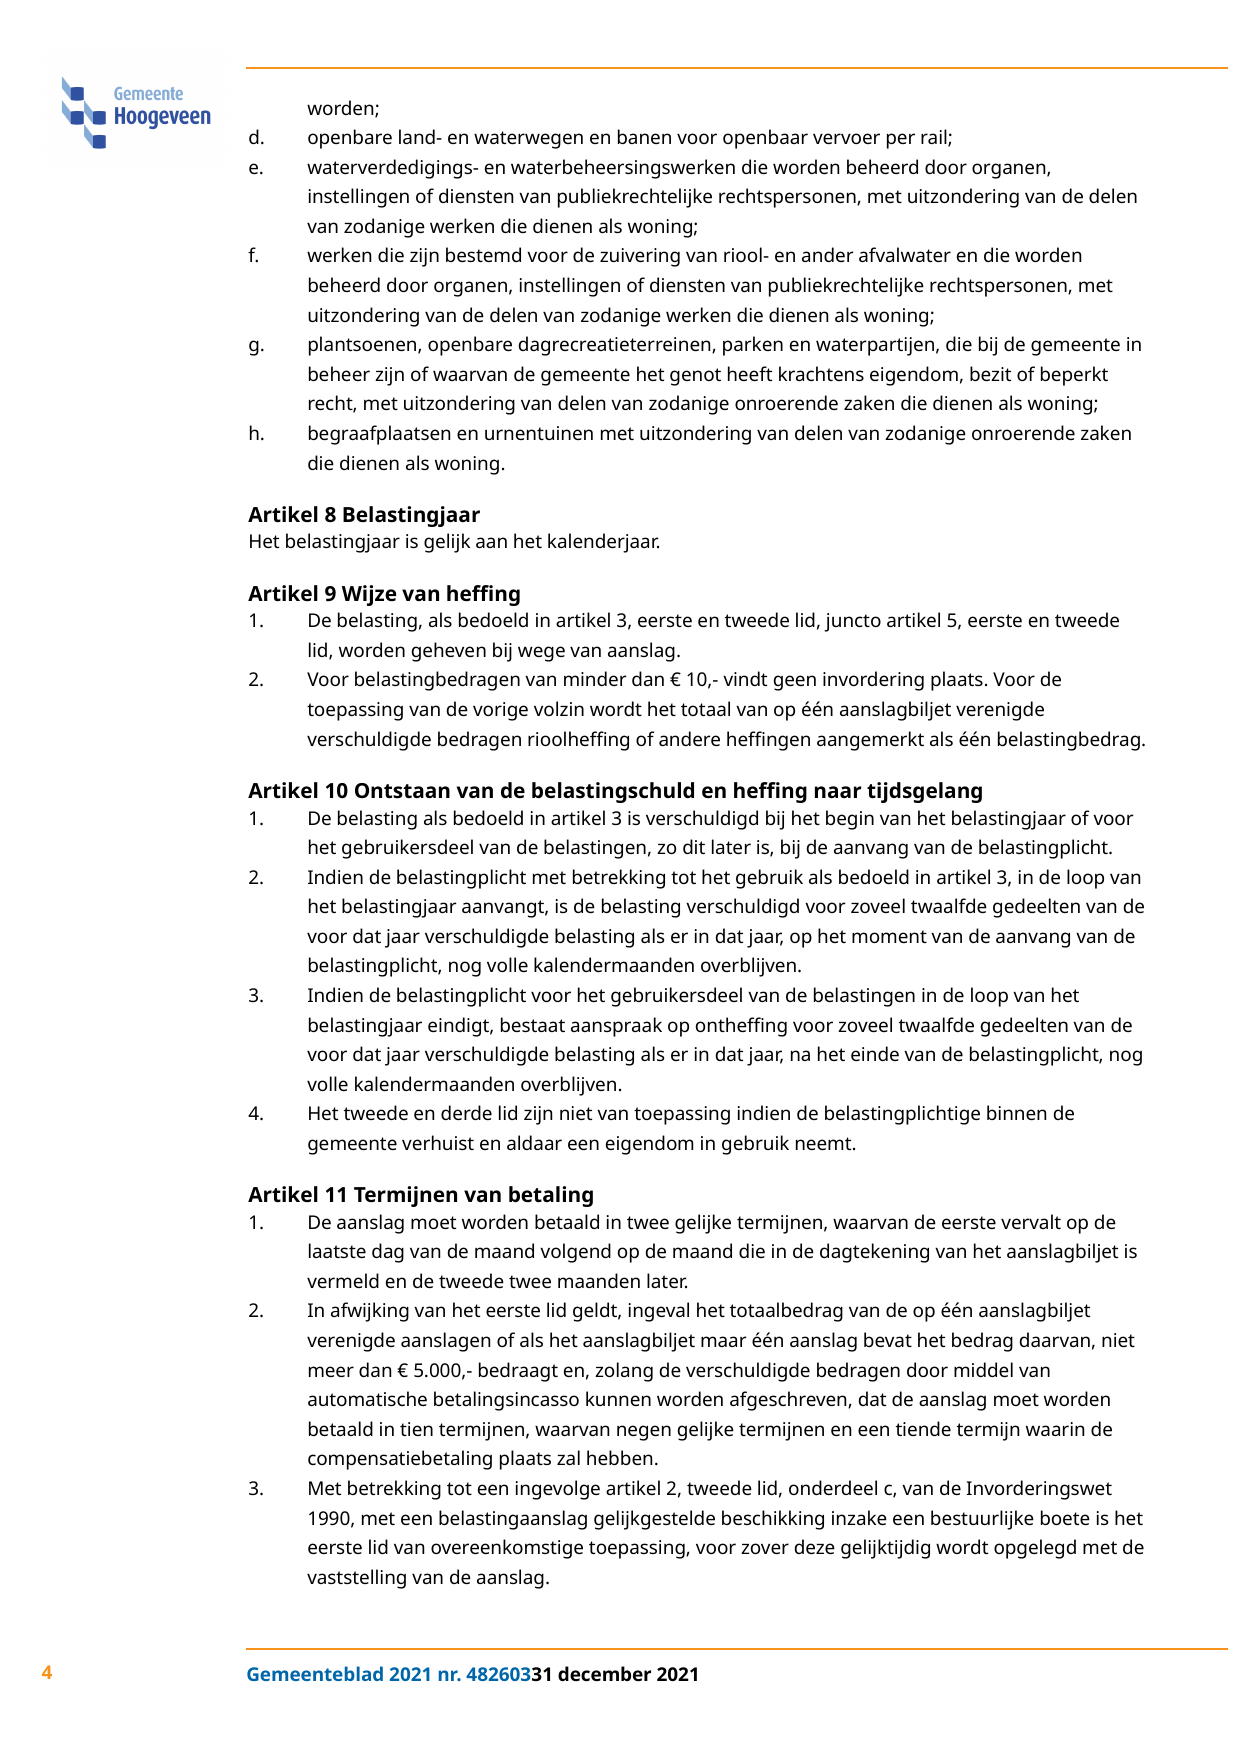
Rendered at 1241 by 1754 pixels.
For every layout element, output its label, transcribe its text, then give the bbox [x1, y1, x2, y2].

list Indien de belastingplicht met betrekking tot het gebruik als bedoeld in artikel 3, in de loop van het belastingjaar aanvangt, is de belasting verschuldigd voor zoveel twaalfde gedeelten van de voor dat jaar verschuldigde belasting als er in dat jaar, op het moment van de aanvang van de belastingplicht, nog volle kalendermaanden overblijven. [248, 864, 1152, 978]
list De belasting, als bedoeld in artikel 3, eerste en tweede lid, juncto artikel 5, eerste en tweede lid, worden geheven bij wege van aanslag. [248, 607, 1152, 663]
text Artikel 10 Ontstaan van de belastingschuld en heffing naar tijdsgelang [248, 776, 1152, 805]
list werken die zijn bestemd voor de zuivering van riool- en ander afvalwater en die worden beheerd door organen, instellingen of diensten van publiekrechtelijke rechtspersonen, met uitzondering van de delen van zodanige werken die dienen als woning; [248, 243, 1152, 328]
list openbare land- en waterwegen en banen voor openbaar vervoer per rail; [248, 124, 1152, 150]
list plantsoenen, openbare dagrecreatieterreinen, parken en waterpartijen, die bij de gemeente in beheer zijn of waarvan de gemeente het genot heeft krachtens eigendom, bezit of beperkt recht, met uitzondering van delen van zodanige onroerende zaken die dienen als woning; [248, 331, 1152, 416]
list Het tweede en derde lid zijn niet van toepassing indien de belastingplichtige binnen de gemeente verhuist en aldaar een eigendom in gebruik neemt. [248, 1101, 1152, 1156]
text Artikel 8 Belastingjaar [248, 500, 1152, 529]
picture [41, 47, 231, 172]
list Voor belastingbedragen van minder dan € 10,- vindt geen invordering plaats. Voor de toepassing van de vorige volzin wordt het totaal van op één aanslagbiljet verenigde verschuldigde bedragen rioolheffing of andere heffingen aangemerkt als één belastingbedrag. [248, 667, 1152, 752]
text Artikel 11 Termijnen van betaling [248, 1181, 1152, 1209]
list worden; [248, 95, 1152, 121]
list waterverdedigings- en waterbeheersingswerken die worden beheerd door organen, instellingen of diensten van publiekrechtelijke rechtspersonen, met uitzondering van de delen van zodanige werken die dienen als woning; [248, 154, 1152, 239]
text Het belastingjaar is gelijk aan het kalenderjaar. [248, 529, 1152, 554]
text Artikel 9 Wijze van heffing [248, 579, 1152, 607]
list De belasting als bedoeld in artikel 3 is verschuldigd bij het begin van het belastingjaar of voor het gebruikersdeel van de belastingen, zo dit later is, bij de aanvang van de belastingplicht. [248, 805, 1152, 860]
list Met betrekking tot een ingevolge artikel 2, tweede lid, onderdeel c, van de Invorderingswet 1990, met een belastingaanslag gelijkgestelde beschikking inzake een bestuurlijke boete is het eerste lid van overeenkomstige toepassing, voor zover deze gelijktijdig wordt opgelegd met de vaststelling van de aanslag. [248, 1475, 1152, 1590]
list De aanslag moet worden betaald in twee gelijke termijnen, waarvan de eerste vervalt op de laatste dag van de maand volgend op de maand die in de dagtekening van het aanslagbiljet is vermeld en de tweede twee maanden later. [248, 1209, 1152, 1294]
list Indien de belastingplicht voor het gebruikersdeel van de belastingen in de loop van het belastingjaar eindigt, bestaat aanspraak op ontheffing voor zoveel twaalfde gedeelten van de voor dat jaar verschuldigde belasting als er in dat jaar, na het einde van de belastingplicht, nog volle kalendermaanden overblijven. [248, 982, 1152, 1097]
list begraafplaatsen en urnentuinen met uitzondering van delen van zodanige onroerende zaken die dienen als woning. [248, 420, 1152, 476]
list In afwijking van het eerste lid geldt, ingeval het totaalbedrag van de op één aanslagbiljet verenigde aanslagen of als het aanslagbiljet maar één aanslag bevat het bedrag daarvan, niet meer dan € 5.000,- bedraagt en, zolang de verschuldigde bedragen door middel van automatische betalingsincasso kunnen worden afgeschreven, dat de aanslag moet worden betaald in tien termijnen, waarvan negen gelijke termijnen en een tiende termijn waarin de compensatiebetaling plaats zal hebben. [248, 1298, 1152, 1471]
